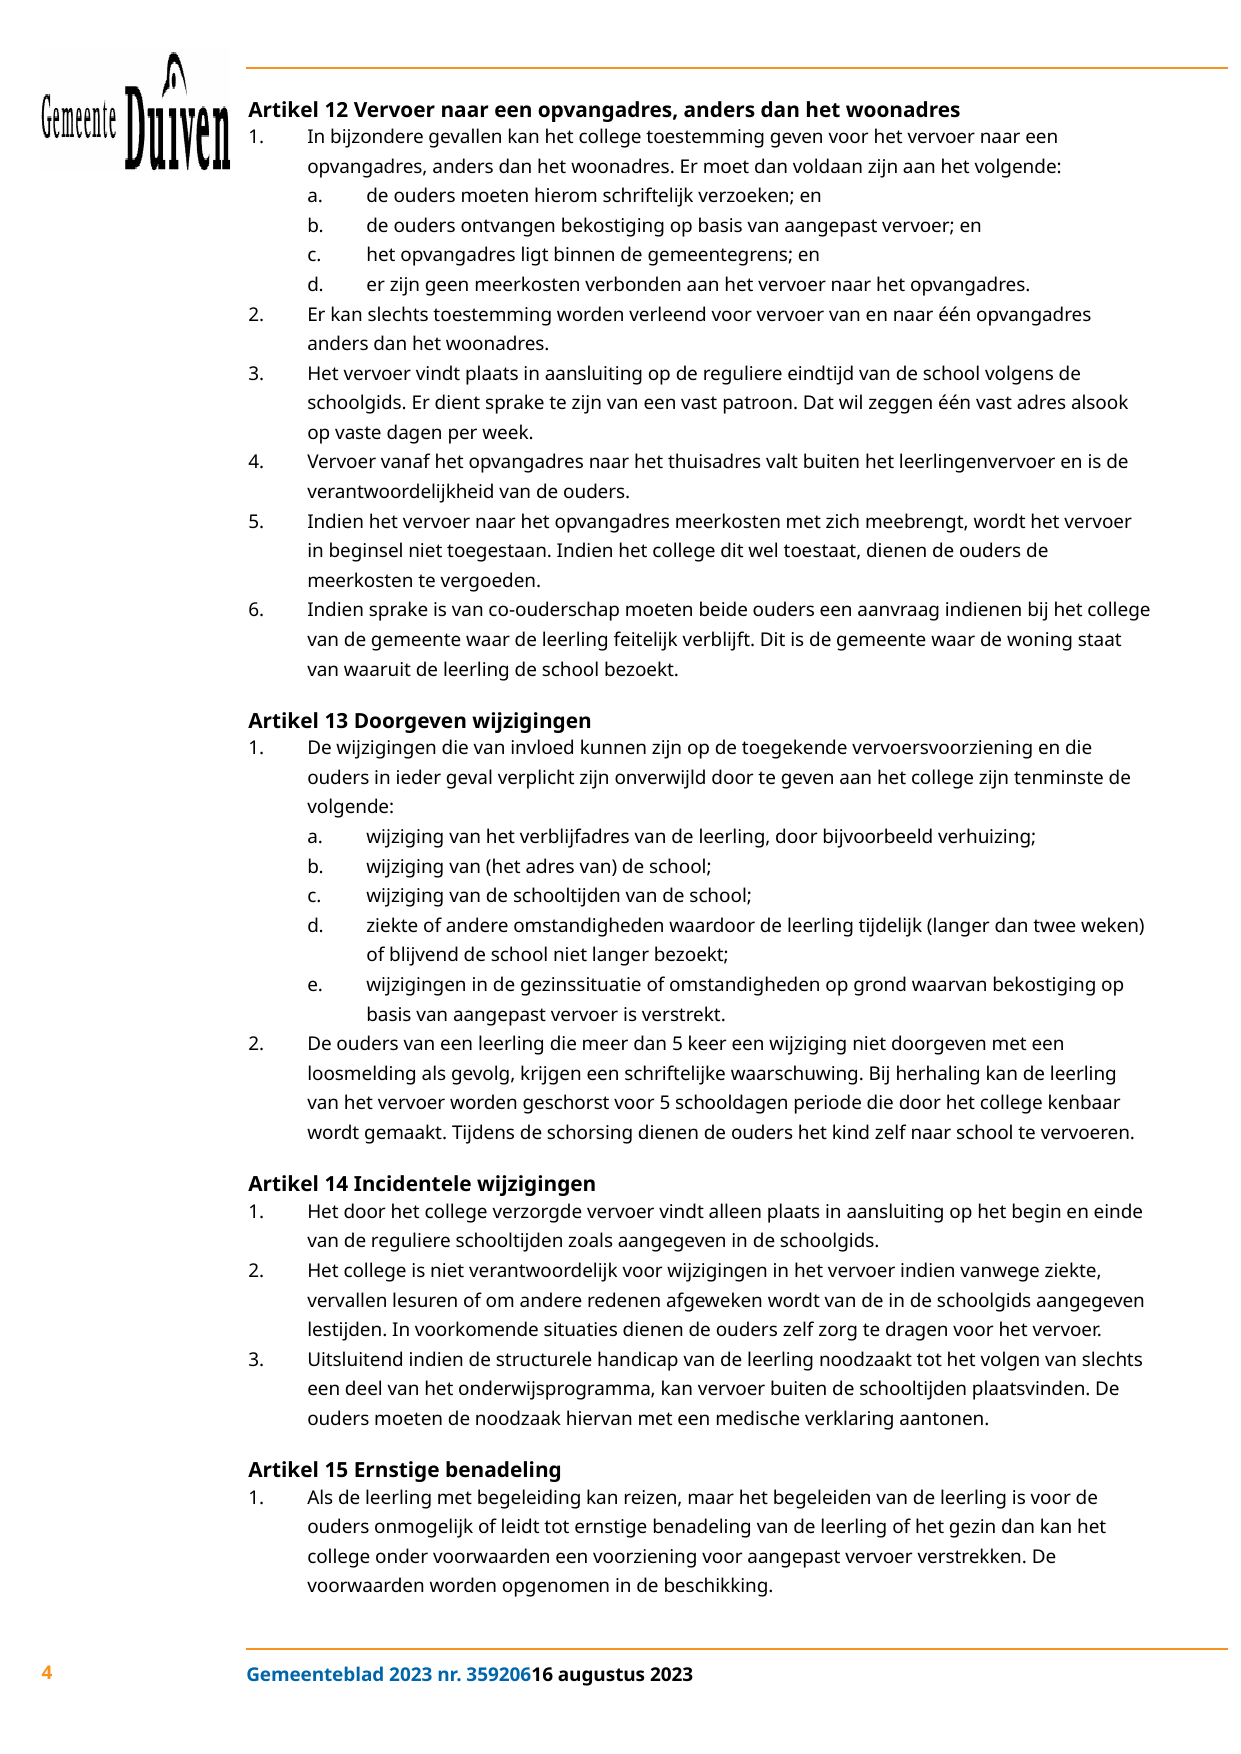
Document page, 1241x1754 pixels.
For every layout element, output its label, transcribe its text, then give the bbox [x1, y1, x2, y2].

list Indien sprake is van co-ouderschap moeten beide ouders een aanvraag indienen bij het college van de gemeente waar de leerling feitelijk verblijft. Dit is de gemeente waar de woning staat van waaruit de leerling de school bezoekt. [248, 597, 1152, 681]
list er zijn geen meerkosten verbonden aan het vervoer naar het opvangadres. [307, 271, 1152, 297]
list In bijzondere gevallen kan het college toestemming geven voor het vervoer naar een opvangadres, anders dan het woonadres. Er moet dan voldaan zijn aan het volgende: [248, 123, 1152, 178]
picture [41, 47, 231, 172]
list Uitsluitend indien de structurele handicap van de leerling noodzaakt tot het volgen van slechts een deel van het onderwijsprogramma, kan vervoer buiten de schooltijden plaatsvinden. De ouders moeten de noodzaak hiervan met een medische verklaring aantonen. [248, 1346, 1152, 1431]
list Vervoer vanaf het opvangadres naar het thuisadres valt buiten het leerlingenvervoer en is de verantwoordelijkheid van de ouders. [248, 449, 1152, 504]
text Artikel 13 Doorgeven wijzigingen [248, 706, 1152, 734]
text Artikel 15 Ernstige benadeling [248, 1456, 1152, 1484]
list ziekte of andere omstandigheden waardoor de leerling tijdelijk (langer dan twee weken) of blijvend de school niet langer bezoekt; [307, 912, 1152, 967]
list Het college is niet verantwoordelijk voor wijzigingen in het vervoer indien vanwege ziekte, vervallen lesuren of om andere redenen afgeweken wordt van de in de schoolgids aangegeven lestijden. In voorkomende situaties dienen de ouders zelf zorg te dragen voor het vervoer. [248, 1257, 1152, 1342]
list Het vervoer vindt plaats in aansluiting op de reguliere eindtijd van de school volgens de schoolgids. Er dient sprake te zijn van een vast patroon. Dat wil zeggen één vast adres alsook op vaste dagen per week. [248, 360, 1152, 445]
list wijziging van de schooltijden van de school; [307, 882, 1152, 908]
list Het door het college verzorgde vervoer vindt alleen plaats in aansluiting op het begin en einde van de reguliere schooltijden zoals aangegeven in de schoolgids. [248, 1198, 1152, 1253]
list het opvangadres ligt binnen de gemeentegrens; en [307, 242, 1152, 267]
list De wijzigingen die van invloed kunnen zijn op de toegekende vervoersvoorziening en die ouders in ieder geval verplicht zijn onverwijld door te geven aan het college zijn tenminste de volgende: [248, 734, 1152, 819]
text Artikel 12 Vervoer naar een opvangadres, anders dan het woonadres [248, 95, 1152, 123]
list de ouders ontvangen bekostiging op basis van aangepast vervoer; en [307, 212, 1152, 238]
list wijzigingen in de gezinssituatie of omstandigheden op grond waarvan bekostiging op basis van aangepast vervoer is verstrekt. [307, 971, 1152, 1027]
list Als de leerling met begeleiding kan reizen, maar het begeleiden van de leerling is voor de ouders onmogelijk of leidt tot ernstige benadeling van de leerling of het gezin dan kan het college onder voorwaarden een voorziening voor aangepast vervoer verstrekken. De voorwaarden worden opgenomen in de beschikking. [248, 1484, 1152, 1598]
list De ouders van een leerling die meer dan 5 keer een wijziging niet doorgeven met een loosmelding als gevolg, krijgen een schriftelijke waarschuwing. Bij herhaling kan de leerling van het vervoer worden geschorst voor 5 schooldagen periode die door het college kenbaar wordt gemaakt. Tijdens de schorsing dienen de ouders het kind zelf naar school te vervoeren. [248, 1030, 1152, 1145]
list de ouders moeten hierom schriftelijk verzoeken; en [307, 182, 1152, 208]
list wijziging van het verblijfadres van de leerling, door bijvoorbeeld verhuizing; [307, 823, 1152, 849]
text Artikel 14 Incidentele wijzigingen [248, 1169, 1152, 1198]
list Indien het vervoer naar het opvangadres meerkosten met zich meebrengt, wordt het vervoer in beginsel niet toegestaan. Indien het college dit wel toestaat, dienen de ouders de meerkosten te vergoeden. [248, 508, 1152, 593]
list wijziging van (het adres van) de school; [307, 853, 1152, 879]
list Er kan slechts toestemming worden verleend voor vervoer van en naar één opvangadres anders dan het woonadres. [248, 301, 1152, 356]
